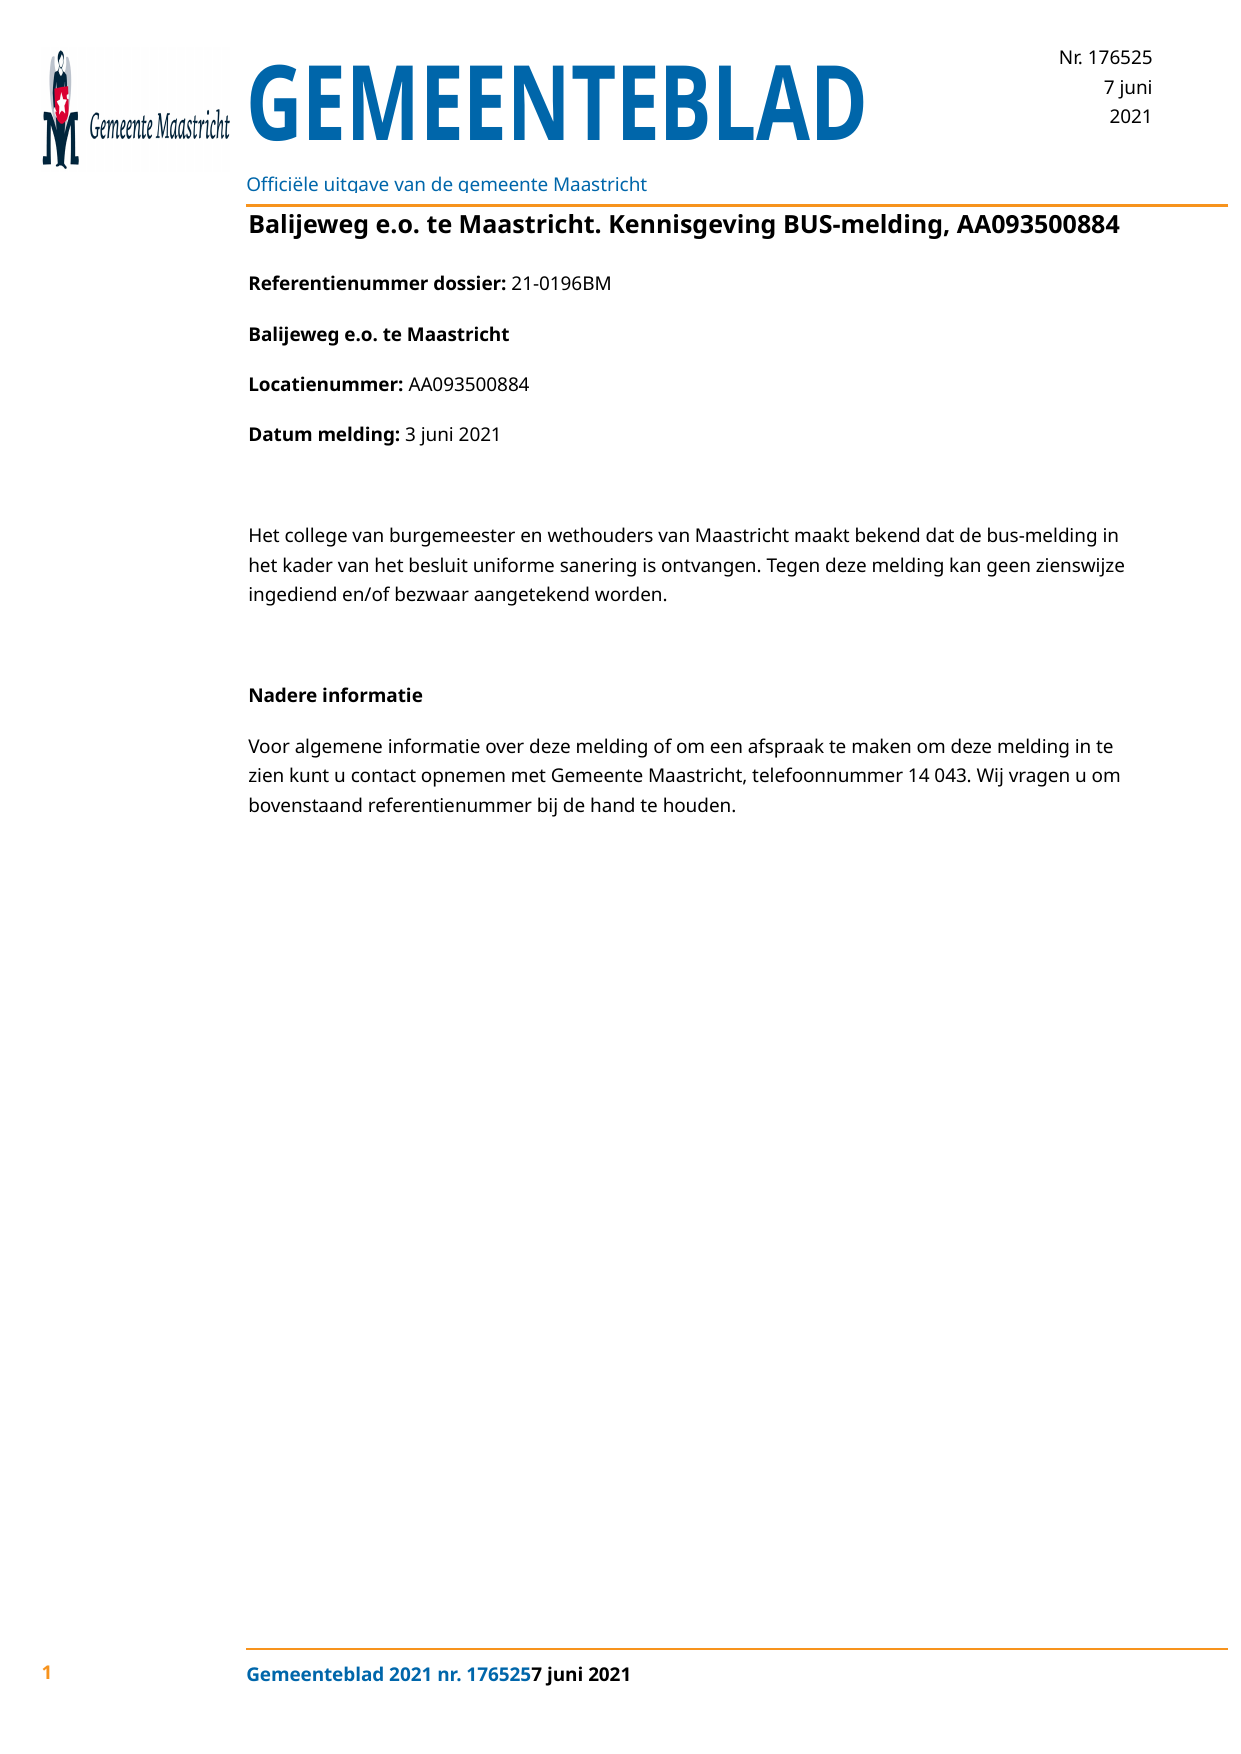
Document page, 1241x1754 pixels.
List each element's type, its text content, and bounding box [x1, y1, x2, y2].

text Balijeweg e.o. te Maastricht [248, 321, 1152, 346]
text Voor algemene informatie over deze melding of om een afspraak te maken om deze melding in te zien kunt u contact opnemen met Gemeente Maastricht, telefoonnummer 14 043. Wij vragen u om bovenstaand referentienummer bij de hand te houden. [248, 733, 1152, 818]
text Balijeweg e.o. te Maastricht. Kennisgeving BUS-melding, AA093500884 [248, 207, 1152, 241]
text Nadere informatie [248, 682, 1152, 708]
text Het college van burgemeester en wethouders van Maastricht maakt bekend dat de bus-melding in het kader van het besluit uniforme sanering is ontvangen. Tegen deze melding kan geen zienswijze ingediend en/of bezwaar aangetekend worden. [248, 522, 1152, 607]
text Locatienummer: AA093500884 [248, 371, 1152, 397]
text Referentienummer dossier: 21-0196BM [248, 270, 1152, 296]
text Datum melding: 3 juni 2021 [248, 422, 1152, 447]
picture [41, 47, 231, 172]
